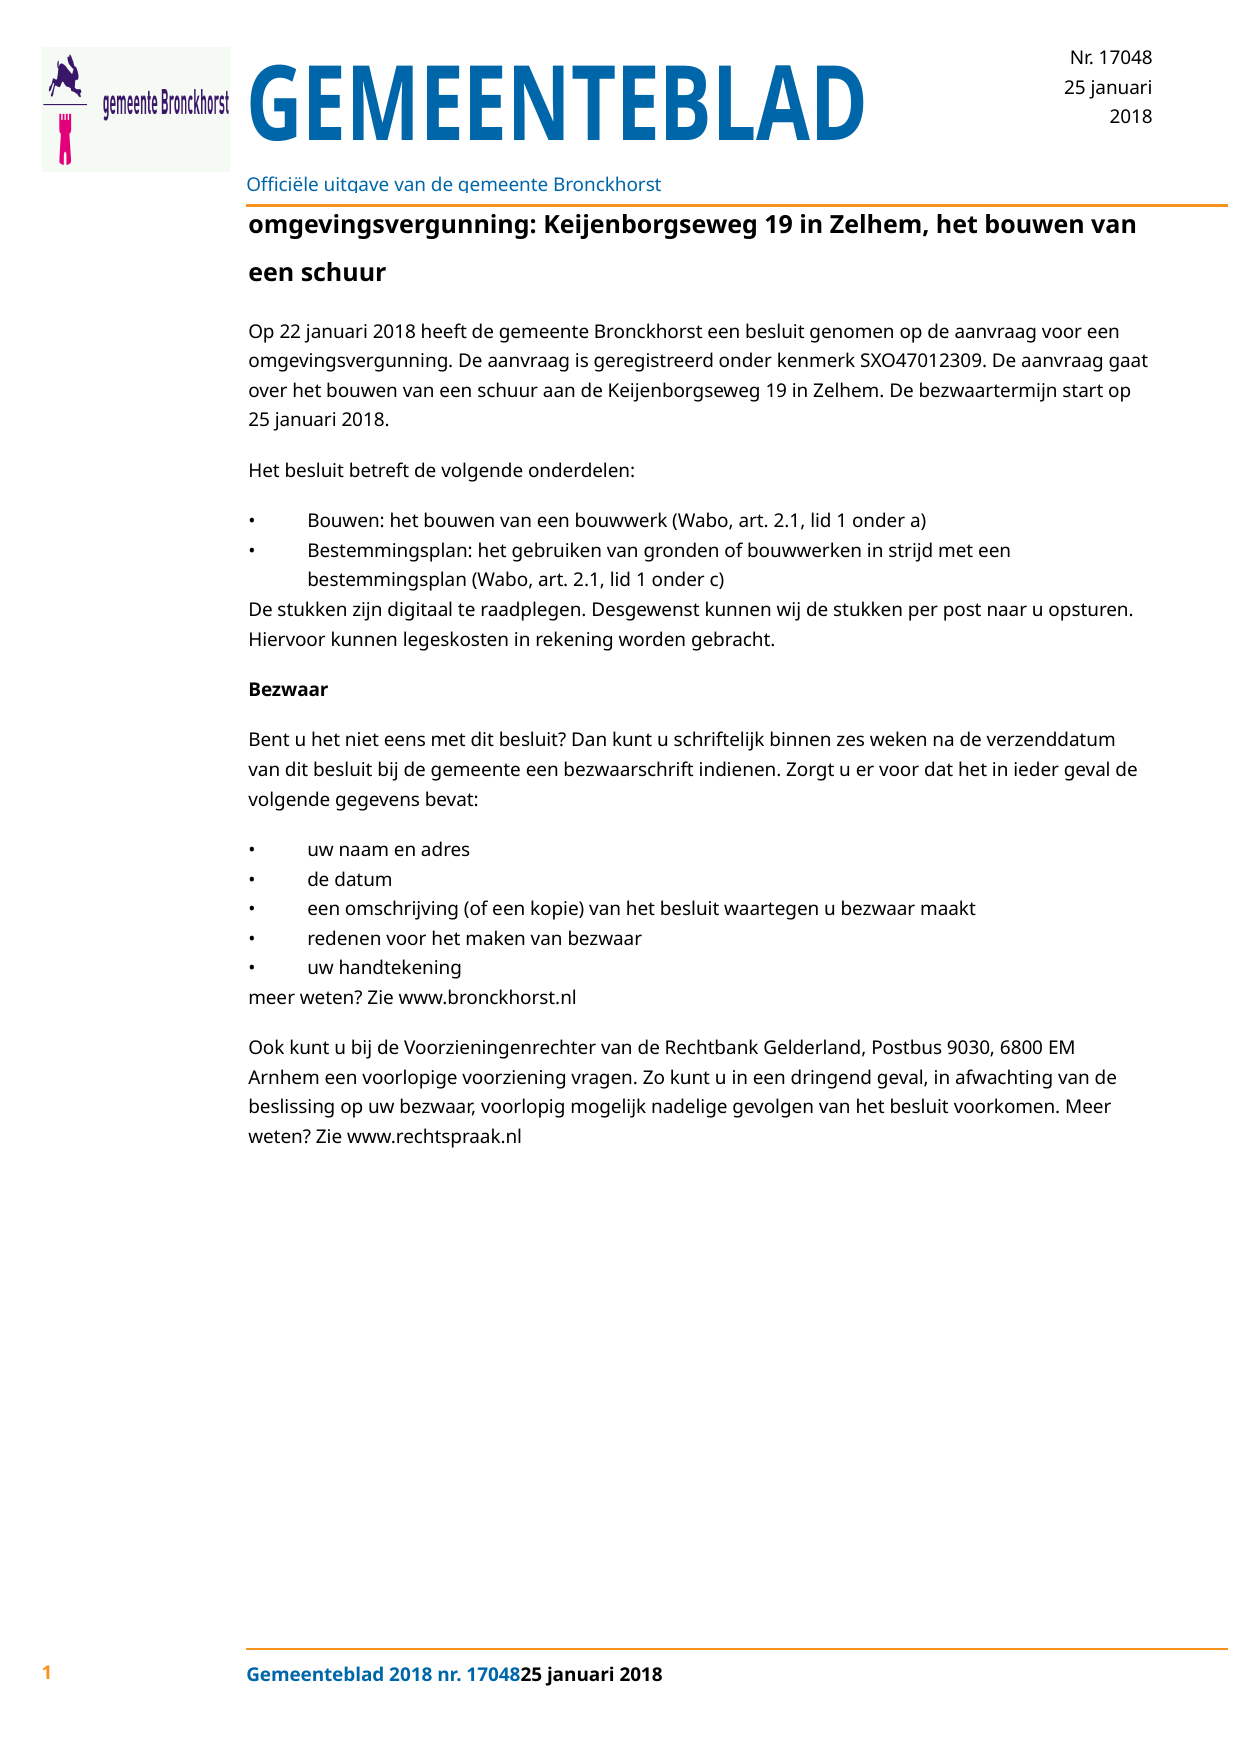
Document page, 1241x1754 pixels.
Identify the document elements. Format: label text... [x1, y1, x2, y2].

text Ook kunt u bij de Voorzieningenrechter van de Rechtbank Gelderland, Postbus 9030, 6800 EM Arnhem een voorlopige voorziening vragen. Zo kunt u in een dringend geval, in afwachting van de beslissing op uw bezwaar, voorlopig mogelijk nadelige gevolgen van het besluit voorkomen. Meer weten? Zie www.rechtspraak.nl [248, 1034, 1152, 1149]
picture [41, 47, 231, 172]
list de datum [248, 866, 1152, 892]
text Het besluit betreft de volgende onderdelen: [248, 457, 1152, 483]
list redenen voor het maken van bezwaar [248, 925, 1152, 951]
list uw naam en adres [248, 836, 1152, 862]
text omgevingsvergunning: Keijenborgseweg 19 in Zelhem, het bouwen van een schuur [248, 207, 1152, 288]
list uw handtekening [248, 954, 1152, 980]
text Bent u het niet eens met dit besluit? Dan kunt u schriftelijk binnen zes weken na de verzenddatum van dit besluit bij de gemeente een bezwaarschrift indienen. Zorgt u er voor dat het in ieder geval de volgende gegevens bevat: [248, 727, 1152, 812]
list Bouwen: het bouwen van een bouwwerk (Wabo, art. 2.1, lid 1 onder a) [248, 507, 1152, 533]
text meer weten? Zie www.bronckhorst.nl [248, 984, 1152, 1010]
text Op 22 januari 2018 heeft de gemeente Bronckhorst een besluit genomen op de aanvraag voor een omgevingsvergunning. De aanvraag is geregistreerd onder kenmerk SXO47012309. De aanvraag gaat over het bouwen van een schuur aan de Keijenborgseweg 19 in Zelhem. De bezwaartermijn start op 25 januari 2018. [248, 318, 1152, 432]
text De stukken zijn digitaal te raadplegen. Desgewenst kunnen wij de stukken per post naar u opsturen. Hiervoor kunnen legeskosten in rekening worden gebracht. [248, 596, 1152, 652]
text Bezwaar [248, 676, 1152, 702]
list Bestemmingsplan: het gebruiken van gronden of bouwwerken in strijd met een bestemmingsplan (Wabo, art. 2.1, lid 1 onder c) [248, 537, 1152, 592]
list een omschrijving (of een kopie) van het besluit waartegen u bezwaar maakt [248, 895, 1152, 921]
